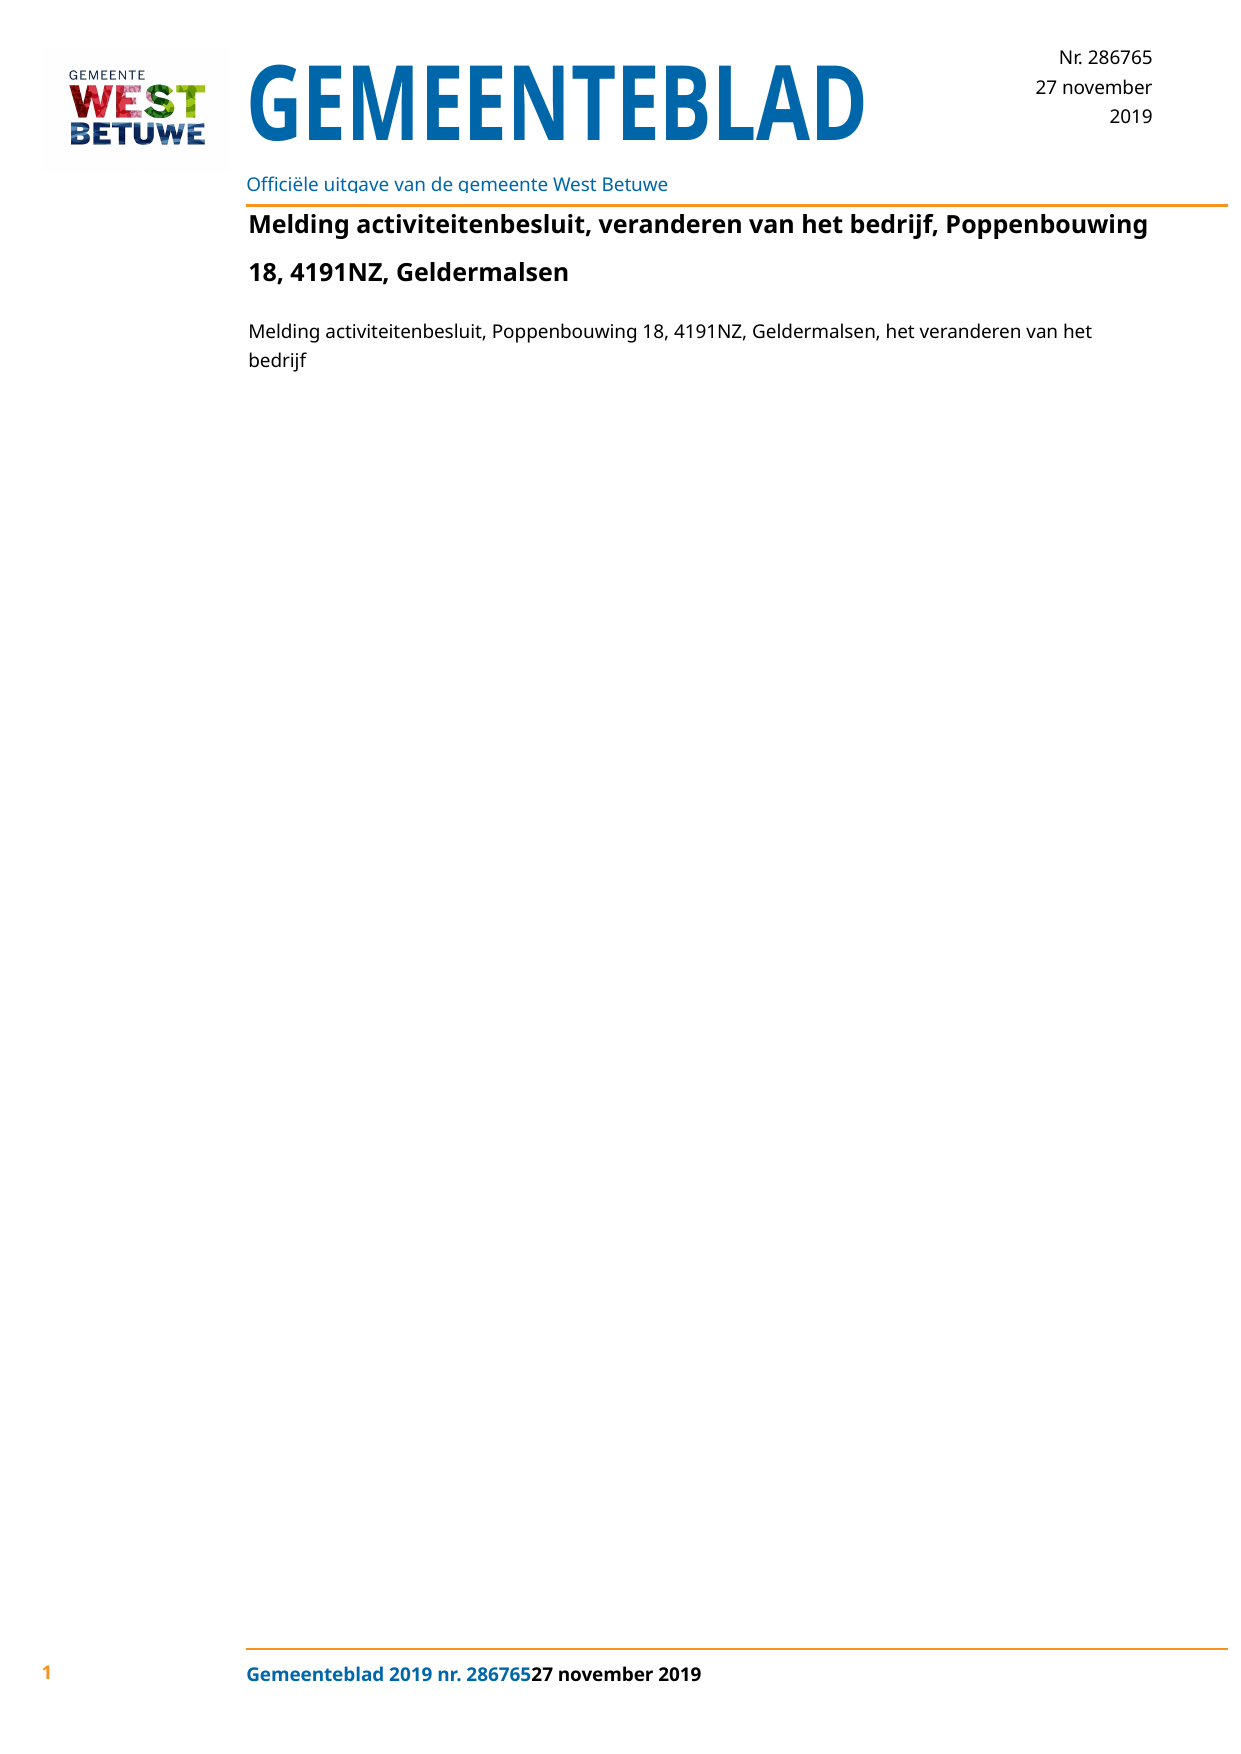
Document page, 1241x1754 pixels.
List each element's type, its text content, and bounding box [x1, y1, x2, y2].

text Melding activiteitenbesluit, Poppenbouwing 18, 4191NZ, Geldermalsen, het veranderen van het bedrijf [248, 318, 1152, 373]
text Melding activiteitenbesluit, veranderen van het bedrijf, Poppenbouwing 18, 4191NZ, Geldermalsen [248, 207, 1152, 288]
picture [41, 47, 231, 172]
